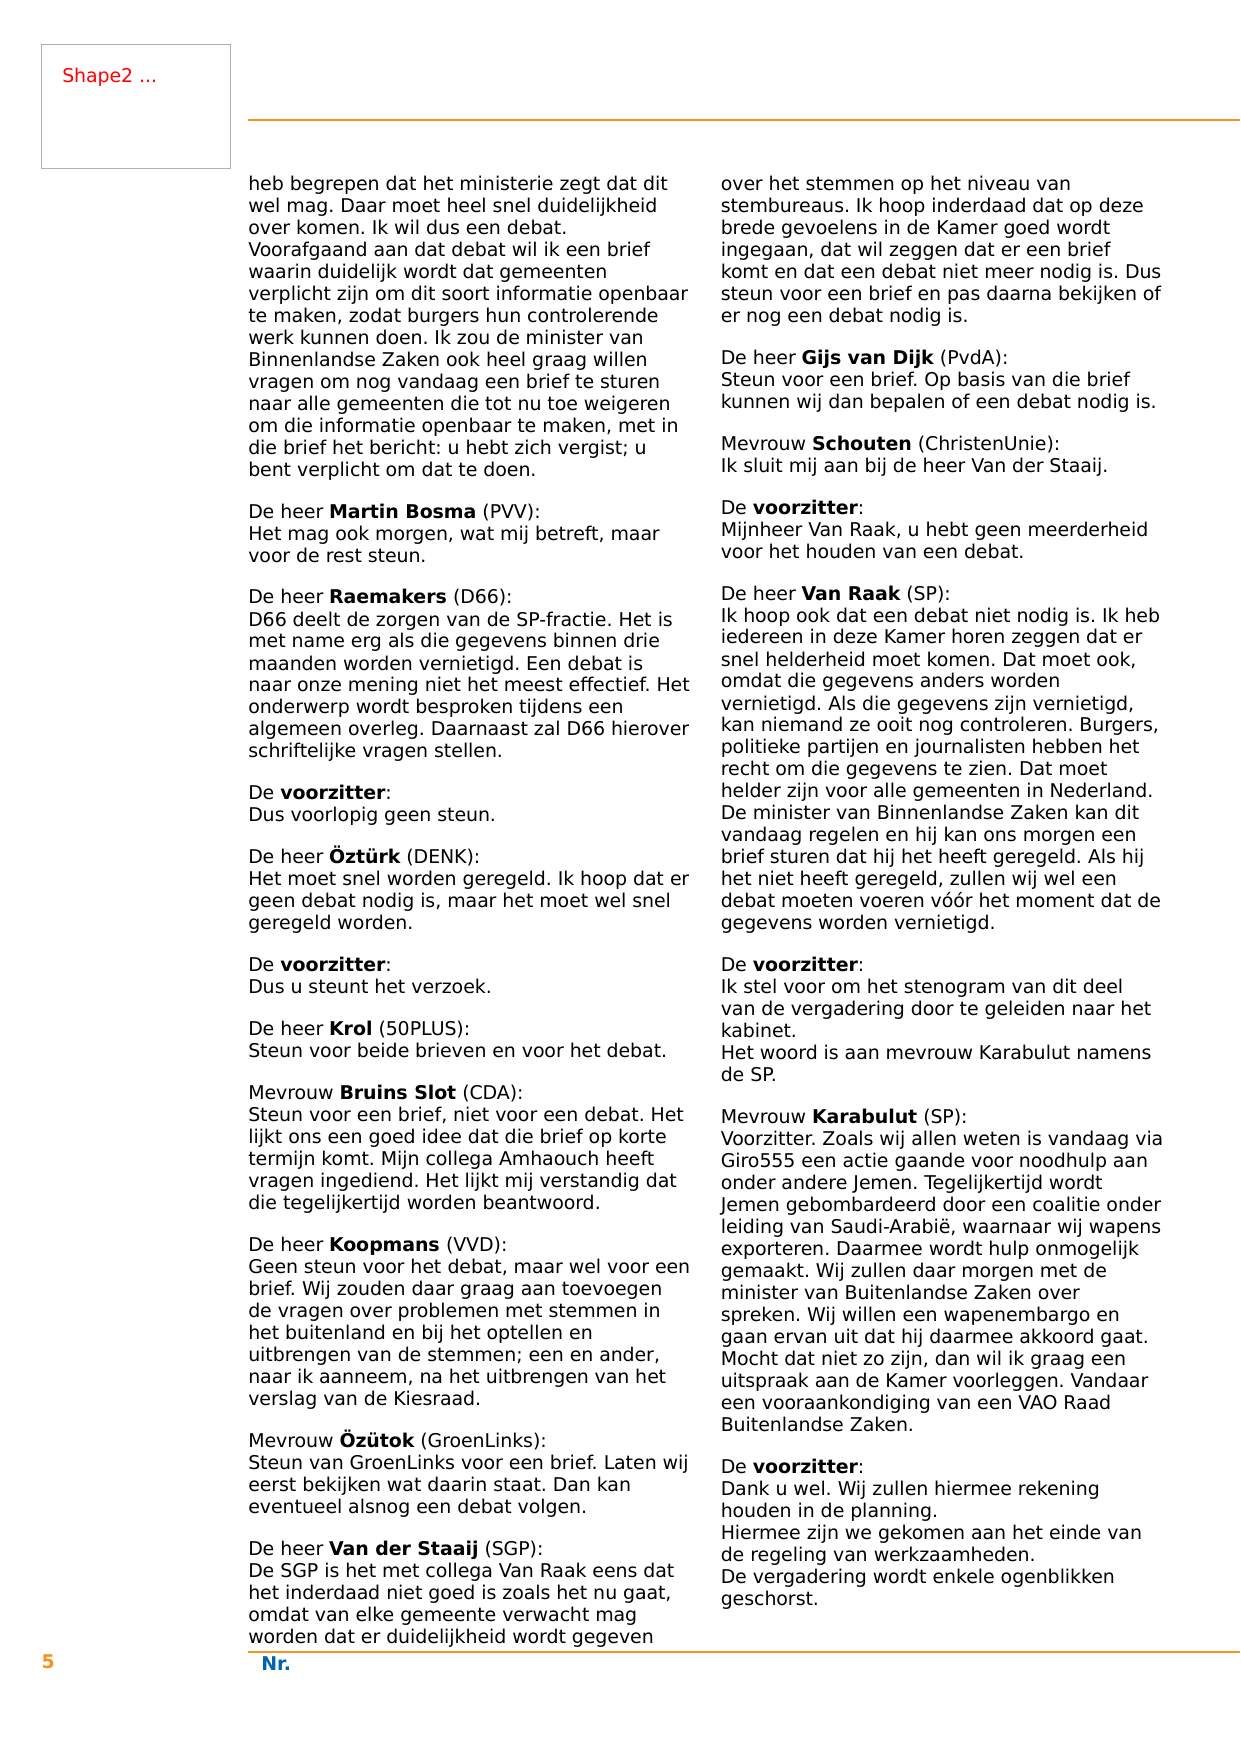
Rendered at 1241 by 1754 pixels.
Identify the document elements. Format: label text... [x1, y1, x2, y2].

text Voorzitter. Zoals wij allen weten is vandaag via Giro555 een actie gaande voor noodhulp aan onder andere Jemen. Tegelijkertijd wordt Jemen gebombardeerd door een coalitie onder leiding van Saudi-Arabië, waarnaar wij wapens exporteren. Daarmee wordt hulp onmogelijk gemaakt. Wij zullen daar morgen met de minister van Buitenlandse Zaken over spreken. Wij willen een wapenembargo en gaan ervan uit dat hij daarmee akkoord gaat. Mocht dat niet zo zijn, dan wil ik graag een uitspraak aan de Kamer voorleggen. Vandaar een vooraankondiging van een VAO Raad Buitenlandse Zaken. [721, 1128, 1163, 1436]
text Geen steun voor het debat, maar wel voor een brief. Wij zouden daar graag aan toevoegen de vragen over problemen met stemmen in het buitenland en bij het optellen en uitbrengen van de stemmen; een en ander, naar ik aanneem, na het uitbrengen van het verslag van de Kiesraad. [248, 1256, 691, 1410]
text De heer Martin Bosma (PVV): [248, 501, 691, 522]
text Steun voor een brief. Op basis van die brief kunnen wij dan bepalen of een debat nodig is. [721, 369, 1163, 413]
text De voorzitter: [721, 497, 1163, 518]
text De heer Koopmans (VVD): [248, 1234, 691, 1256]
text Mevrouw Bruins Slot (CDA): [248, 1082, 691, 1104]
text De heer Gijs van Dijk (PvdA): [721, 347, 1163, 369]
text heb begrepen dat het ministerie zegt dat dit wel mag. Daar moet heel snel duidelijkheid over komen. Ik wil dus een debat. Voorafgaand aan dat debat wil ik een brief waarin duidelijk wordt dat gemeenten verplicht zijn om dit soort informatie openbaar te maken, zodat burgers hun controlerende werk kunnen doen. Ik zou de minister van Binnenlandse Zaken ook heel graag willen vragen om nog vandaag een brief te sturen naar alle gemeenten die tot nu toe weigeren om die informatie openbaar te maken, met in die brief het bericht: u hebt zich vergist; u bent verplicht om dat te doen. [248, 173, 691, 481]
text Steun voor een brief, niet voor een debat. Het lijkt ons een goed idee dat die brief op korte termijn komt. Mijn collega Amhaouch heeft vragen ingediend. Het lijkt mij verstandig dat die tegelijkertijd worden beantwoord. [248, 1104, 691, 1214]
text De voorzitter: [721, 954, 1163, 976]
text Mevrouw Karabulut (SP): [721, 1106, 1163, 1128]
text D66 deelt de zorgen van de SP-fractie. Het is met name erg als die gegevens binnen drie maanden worden vernietigd. Een debat is naar onze mening niet het meest effectief. Het onderwerp wordt besproken tijdens een algemeen overleg. Daarnaast zal D66 hierover schriftelijke vragen stellen. [248, 608, 691, 762]
text De heer Raemakers (D66): [248, 586, 691, 608]
text De voorzitter: [248, 782, 691, 804]
text Ik stel voor om het stenogram van dit deel van de vergadering door te geleiden naar het kabinet. [721, 976, 1163, 1042]
text De heer Öztürk (DENK): [248, 846, 691, 868]
text De vergadering wordt enkele ogenblikken geschorst. [721, 1566, 1163, 1609]
text Mevrouw Özütok (GroenLinks): [248, 1430, 691, 1452]
text De heer Krol (50PLUS): [248, 1018, 691, 1040]
text Dus voorlopig geen steun. [248, 804, 691, 826]
text Hiermee zijn we gekomen aan het einde van de regeling van werkzaamheden. [721, 1522, 1163, 1566]
text Ik sluit mij aan bij de heer Van der Staaij. [721, 454, 1163, 477]
text De voorzitter: [248, 954, 691, 976]
text Het moet snel worden geregeld. Ik hoop dat er geen debat nodig is, maar het moet wel snel geregeld worden. [248, 868, 691, 934]
text Mevrouw Schouten (ChristenUnie): [721, 433, 1163, 454]
text De heer Van der Staaij (SGP): [248, 1538, 691, 1560]
text Steun voor beide brieven en voor het debat. [248, 1040, 691, 1062]
text Steun van GroenLinks voor een brief. Laten wij eerst bekijken wat daarin staat. Dan kan eventueel alsnog een debat volgen. [248, 1452, 691, 1518]
text Mijnheer Van Raak, u hebt geen meerderheid voor het houden van een debat. [721, 518, 1163, 562]
text Het mag ook morgen, wat mij betreft, maar voor de rest steun. [248, 522, 691, 566]
text De heer Van Raak (SP): [721, 582, 1163, 604]
text De SGP is het met collega Van Raak eens dat het inderdaad niet goed is zoals het nu gaat, omdat van elke gemeente verwacht mag worden dat er duidelijkheid wordt gegeven [248, 1560, 691, 1648]
text De voorzitter: [721, 1456, 1163, 1478]
text Ik hoop ook dat een debat niet nodig is. Ik heb iedereen in deze Kamer horen zeggen dat er snel helderheid moet komen. Dat moet ook, omdat die gegevens anders worden vernietigd. Als die gegevens zijn vernietigd, kan niemand ze ooit nog controleren. Burgers, politieke partijen en journalisten hebben het recht om die gegevens te zien. Dat moet helder zijn voor alle gemeenten in Nederland. De minister van Binnenlandse Zaken kan dit vandaag regelen en hij kan ons morgen een brief sturen dat hij het heeft geregeld. Als hij het niet heeft geregeld, zullen wij wel een debat moeten voeren vóór het moment dat de gegevens worden vernietigd. [721, 604, 1163, 934]
text Het woord is aan mevrouw Karabulut namens de SP. [721, 1042, 1163, 1086]
text Dus u steunt het verzoek. [248, 976, 691, 998]
text Dank u wel. Wij zullen hiermee rekening houden in de planning. [721, 1478, 1163, 1522]
text over het stemmen op het niveau van stembureaus. Ik hoop inderdaad dat op deze brede gevoelens in de Kamer goed wordt ingegaan, dat wil zeggen dat er een brief komt en dat een debat niet meer nodig is. Dus steun voor een brief en pas daarna bekijken of er nog een debat nodig is. [721, 173, 1163, 327]
